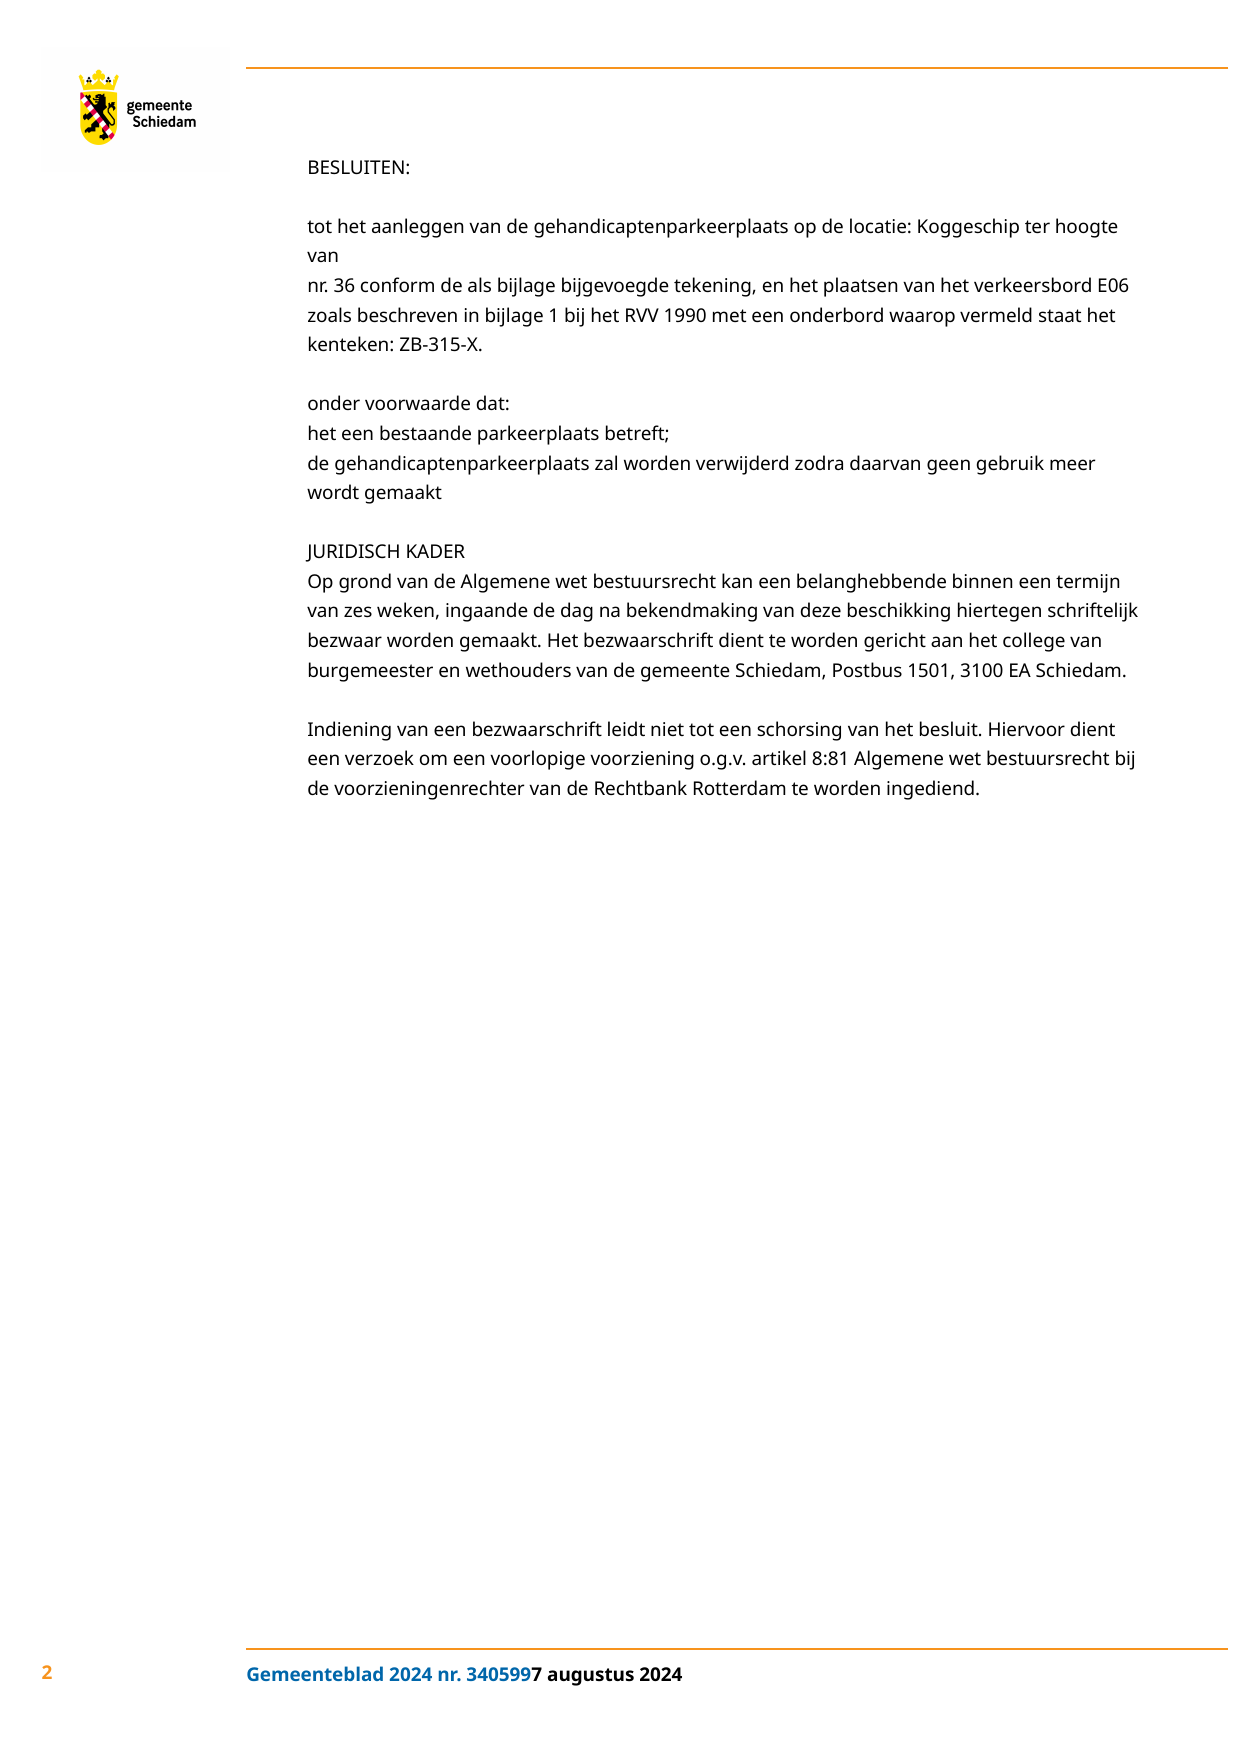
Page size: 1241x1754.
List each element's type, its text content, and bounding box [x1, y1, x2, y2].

list Op grond van de Algemene wet bestuursrecht kan een belanghebbende binnen een termijn van zes weken, ingaande de dag na bekendmaking van deze beschikking hiertegen schriftelijk bezwaar worden gemaakt. Het bezwaarschrift dient te worden gericht aan het college van burgemeester en wethouders van de gemeente Schiedam, Postbus 1501, 3100 EA Schiedam. [248, 568, 1152, 683]
list onder voorwaarde dat: [248, 391, 1152, 416]
list de gehandicaptenparkeerplaats zal worden verwijderd zodra daarvan geen gebruik meer wordt gemaakt [248, 450, 1152, 505]
list het een bestaande parkeerplaats betreft; [248, 420, 1152, 446]
list Indiening van een bezwaarschrift leidt niet tot een schorsing van het besluit. Hiervoor dient een verzoek om een voorlopige voorziening o.g.v. artikel 8:81 Algemene wet bestuursrecht bij de voorzieningenrechter van de Rechtbank Rotterdam te worden ingediend. [248, 716, 1152, 801]
list nr. 36 conform de als bijlage bijgevoegde tekening, en het plaatsen van het verkeersbord E06 zoals beschreven in bijlage 1 bij het RVV 1990 met een onderbord waarop vermeld staat het kenteken: ZB-315-X. [248, 272, 1152, 357]
list tot het aanleggen van de gehandicaptenparkeerplaats op de locatie: Koggeschip ter hoogte van [248, 213, 1152, 268]
picture [41, 47, 231, 172]
list BESLUITEN: [248, 154, 1152, 180]
list JURIDISCH KADER [248, 538, 1152, 564]
